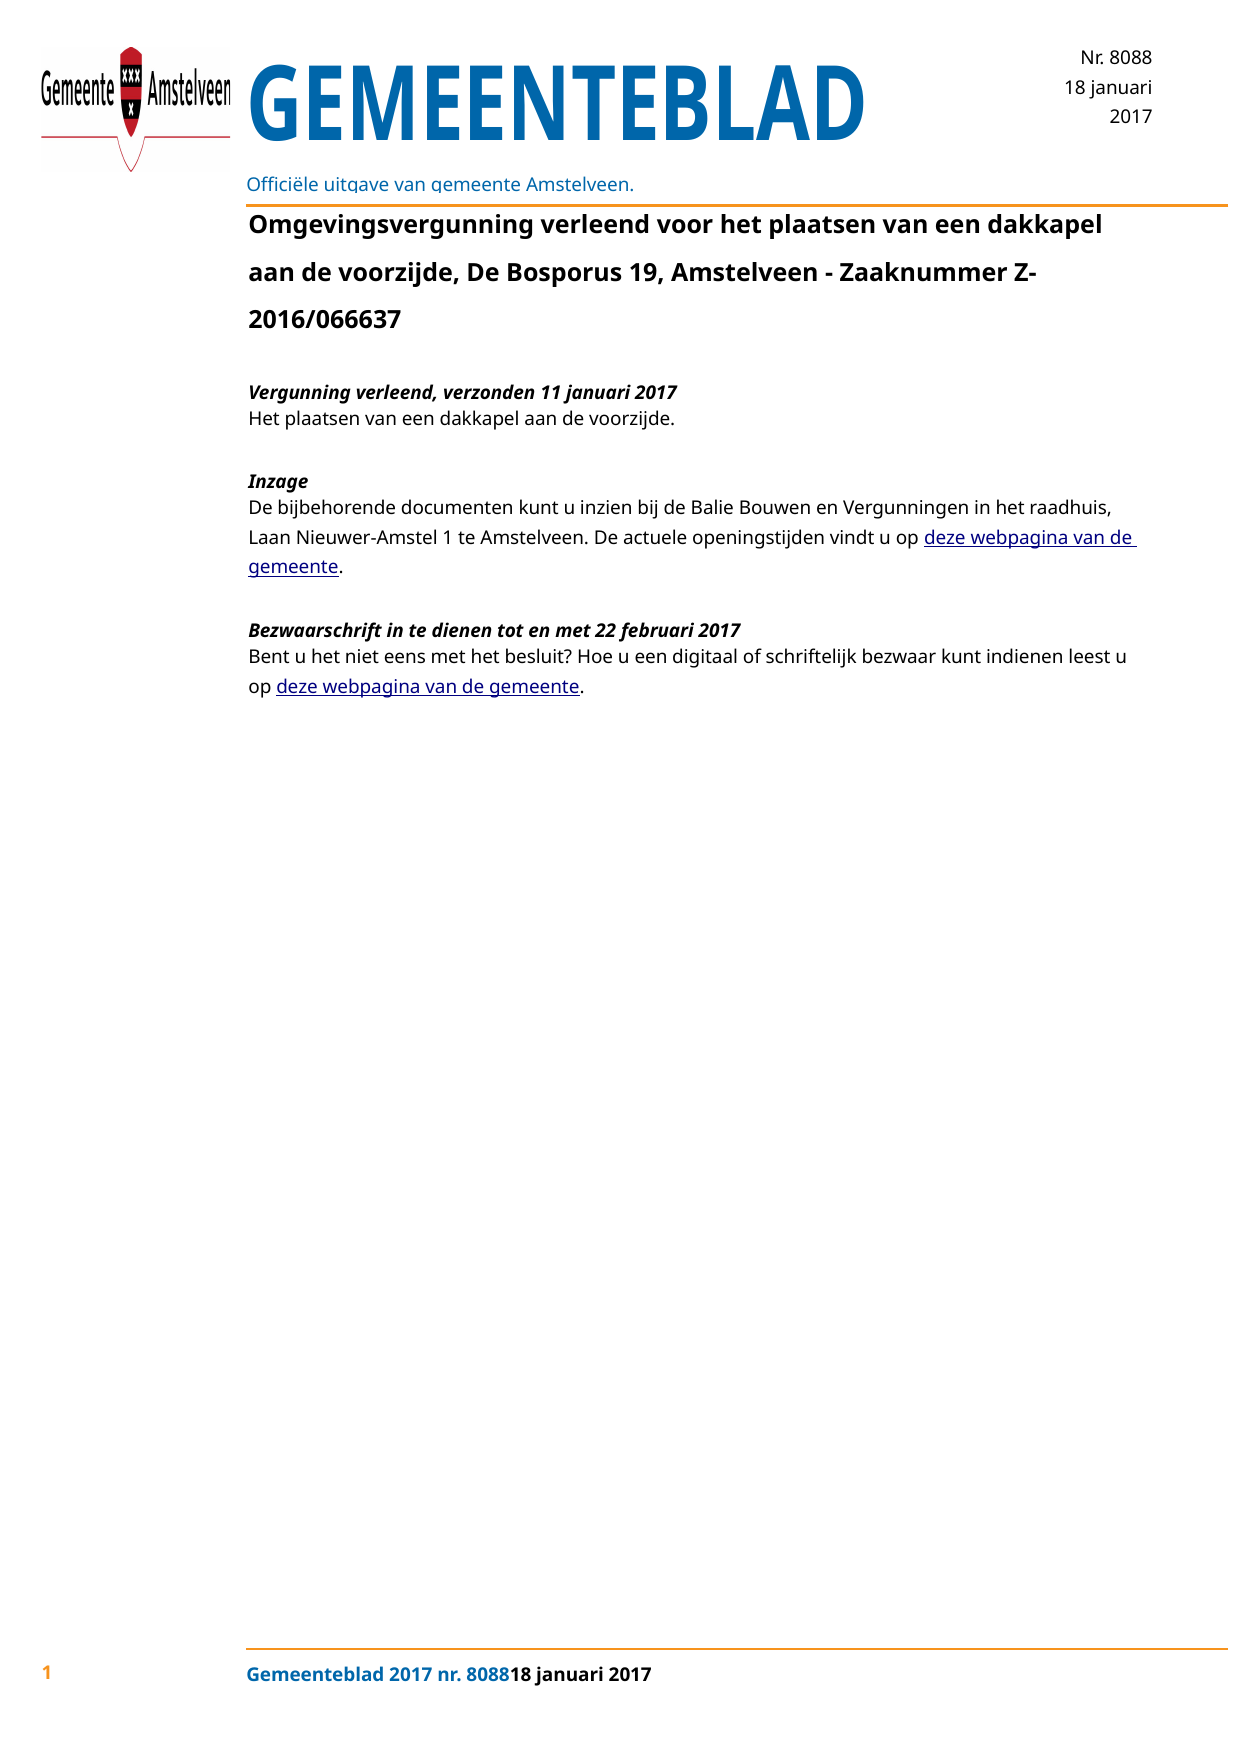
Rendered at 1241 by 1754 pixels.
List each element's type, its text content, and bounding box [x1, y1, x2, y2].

text Bent u het niet eens met het besluit? Hoe u een digitaal of schriftelijk bezwaar kunt indienen leest u op deze webpagina van de gemeente. [248, 643, 1152, 699]
text Omgevingsvergunning verleend voor het plaatsen van een dakkapel aan de voorzijde, De Bosporus 19, Amstelveen - Zaaknummer Z-2016/066637 [248, 207, 1152, 336]
text Bezwaarschrift in te dienen tot en met 22 februari 2017 [248, 618, 1152, 643]
text Het plaatsen van een dakkapel aan de voorzijde. [248, 405, 1152, 431]
text Vergunning verleend, verzonden 11 januari 2017 [248, 379, 1152, 405]
text Inzage [248, 469, 1152, 494]
text De bijbehorende documenten kunt u inzien bij de Balie Bouwen en Vergunningen in het raadhuis, Laan Nieuwer-Amstel 1 te Amstelveen. De actuele openingstijden vindt u op deze webpagina van de gemeente. [248, 494, 1152, 579]
picture [41, 47, 231, 172]
